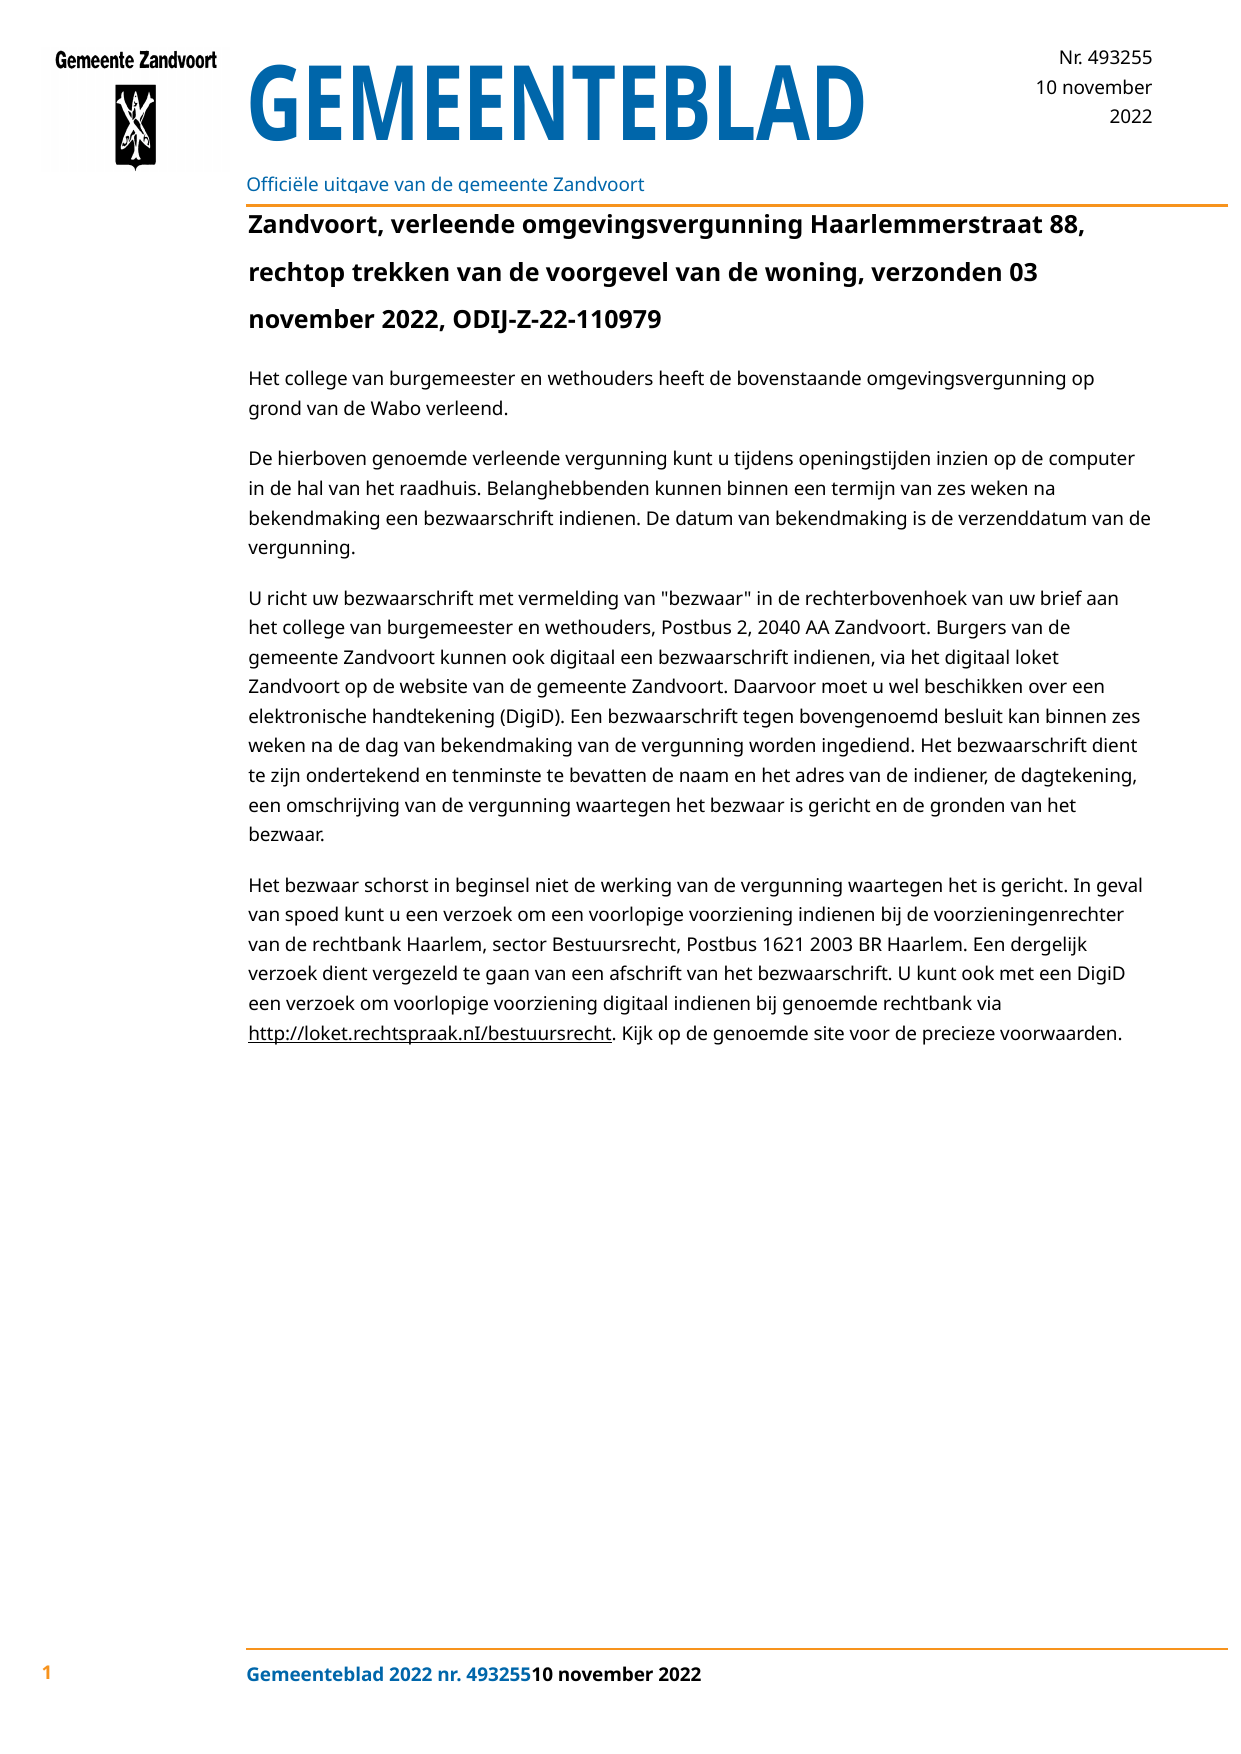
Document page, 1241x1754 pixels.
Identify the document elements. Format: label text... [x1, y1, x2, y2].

picture [41, 47, 231, 172]
text De hierboven genoemde verleende vergunning kunt u tijdens openingstijden inzien op de computer in de hal van het raadhuis. Belanghebbenden kunnen binnen een termijn van zes weken na bekendmaking een bezwaarschrift indienen. De datum van bekendmaking is de verzenddatum van de vergunning. [248, 446, 1152, 560]
text U richt uw bezwaarschrift met vermelding van "bezwaar" in de rechterbovenhoek van uw brief aan het college van burgemeester en wethouders, Postbus 2, 2040 AA Zandvoort. Burgers van de gemeente Zandvoort kunnen ook digitaal een bezwaarschrift indienen, via het digitaal loket Zandvoort op de website van de gemeente Zandvoort. Daarvoor moet u wel beschikken over een elektronische handtekening (DigiD). Een bezwaarschrift tegen bovengenoemd besluit kan binnen zes weken na de dag van bekendmaking van de vergunning worden ingediend. Het bezwaarschrift dient te zijn ondertekend en tenminste te bevatten de naam en het adres van de indiener, de dagtekening, een omschrijving van de vergunning waartegen het bezwaar is gericht en de gronden van het bezwaar. [248, 585, 1152, 847]
text Zandvoort, verleende omgevingsvergunning Haarlemmerstraat 88, rechtop trekken van de voorgevel van de woning, verzonden 03 november 2022, ODIJ-Z-22-110979 [248, 207, 1152, 336]
text Het bezwaar schorst in beginsel niet de werking van de vergunning waartegen het is gericht. In geval van spoed kunt u een verzoek om een voorlopige voorziening indienen bij de voorzieningenrechter van de rechtbank Haarlem, sector Bestuursrecht, Postbus 1621 2003 BR Haarlem. Een dergelijk verzoek dient vergezeld te gaan van een afschrift van het bezwaarschrift. U kunt ook met een DigiD een verzoek om voorlopige voorziening digitaal indienen bij genoemde rechtbank via http://loket.rechtspraak.nI/bestuursrecht. Kijk op de genoemde site voor de precieze voorwaarden. [248, 872, 1152, 1045]
text Het college van burgemeester en wethouders heeft de bovenstaande omgevingsvergunning op grond van de Wabo verleend. [248, 366, 1152, 421]
